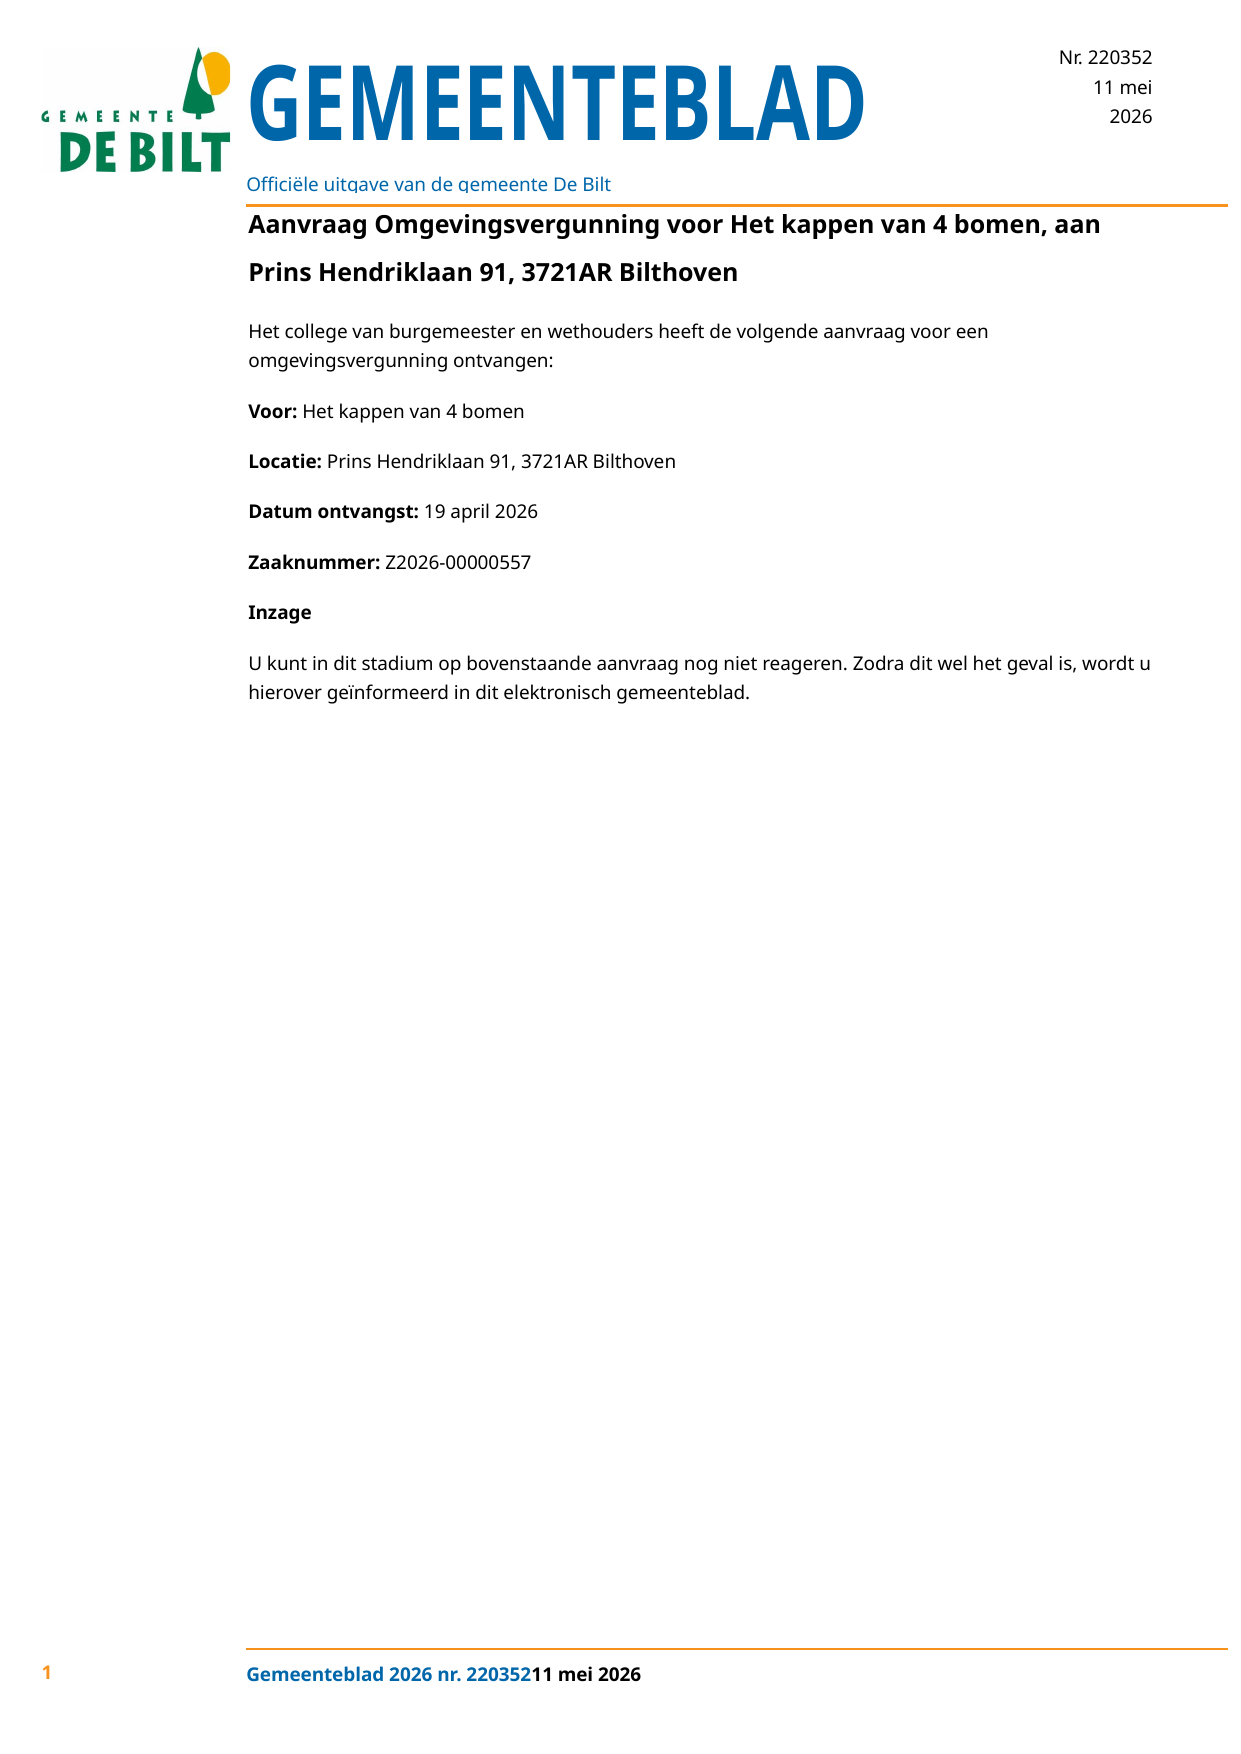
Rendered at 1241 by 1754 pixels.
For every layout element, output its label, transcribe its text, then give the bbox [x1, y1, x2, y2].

text Aanvraag Omgevingsvergunning voor Het kappen van 4 bomen, aan Prins Hendriklaan 91, 3721AR Bilthoven [248, 207, 1152, 288]
text Datum ontvangst: 19 april 2026 [248, 499, 1152, 524]
text Zaaknummer: Z2026-00000557 [248, 549, 1152, 575]
text Het college van burgemeester en wethouders heeft de volgende aanvraag voor een omgevingsvergunning ontvangen: [248, 318, 1152, 373]
text Inzage [248, 599, 1152, 625]
text Locatie: Prins Hendriklaan 91, 3721AR Bilthoven [248, 448, 1152, 474]
picture [41, 47, 231, 172]
text Voor: Het kappen van 4 bomen [248, 398, 1152, 424]
text U kunt in dit stadium op bovenstaande aanvraag nog niet reageren. Zodra dit wel het geval is, wordt u hierover geïnformeerd in dit elektronisch gemeenteblad. [248, 650, 1152, 705]
